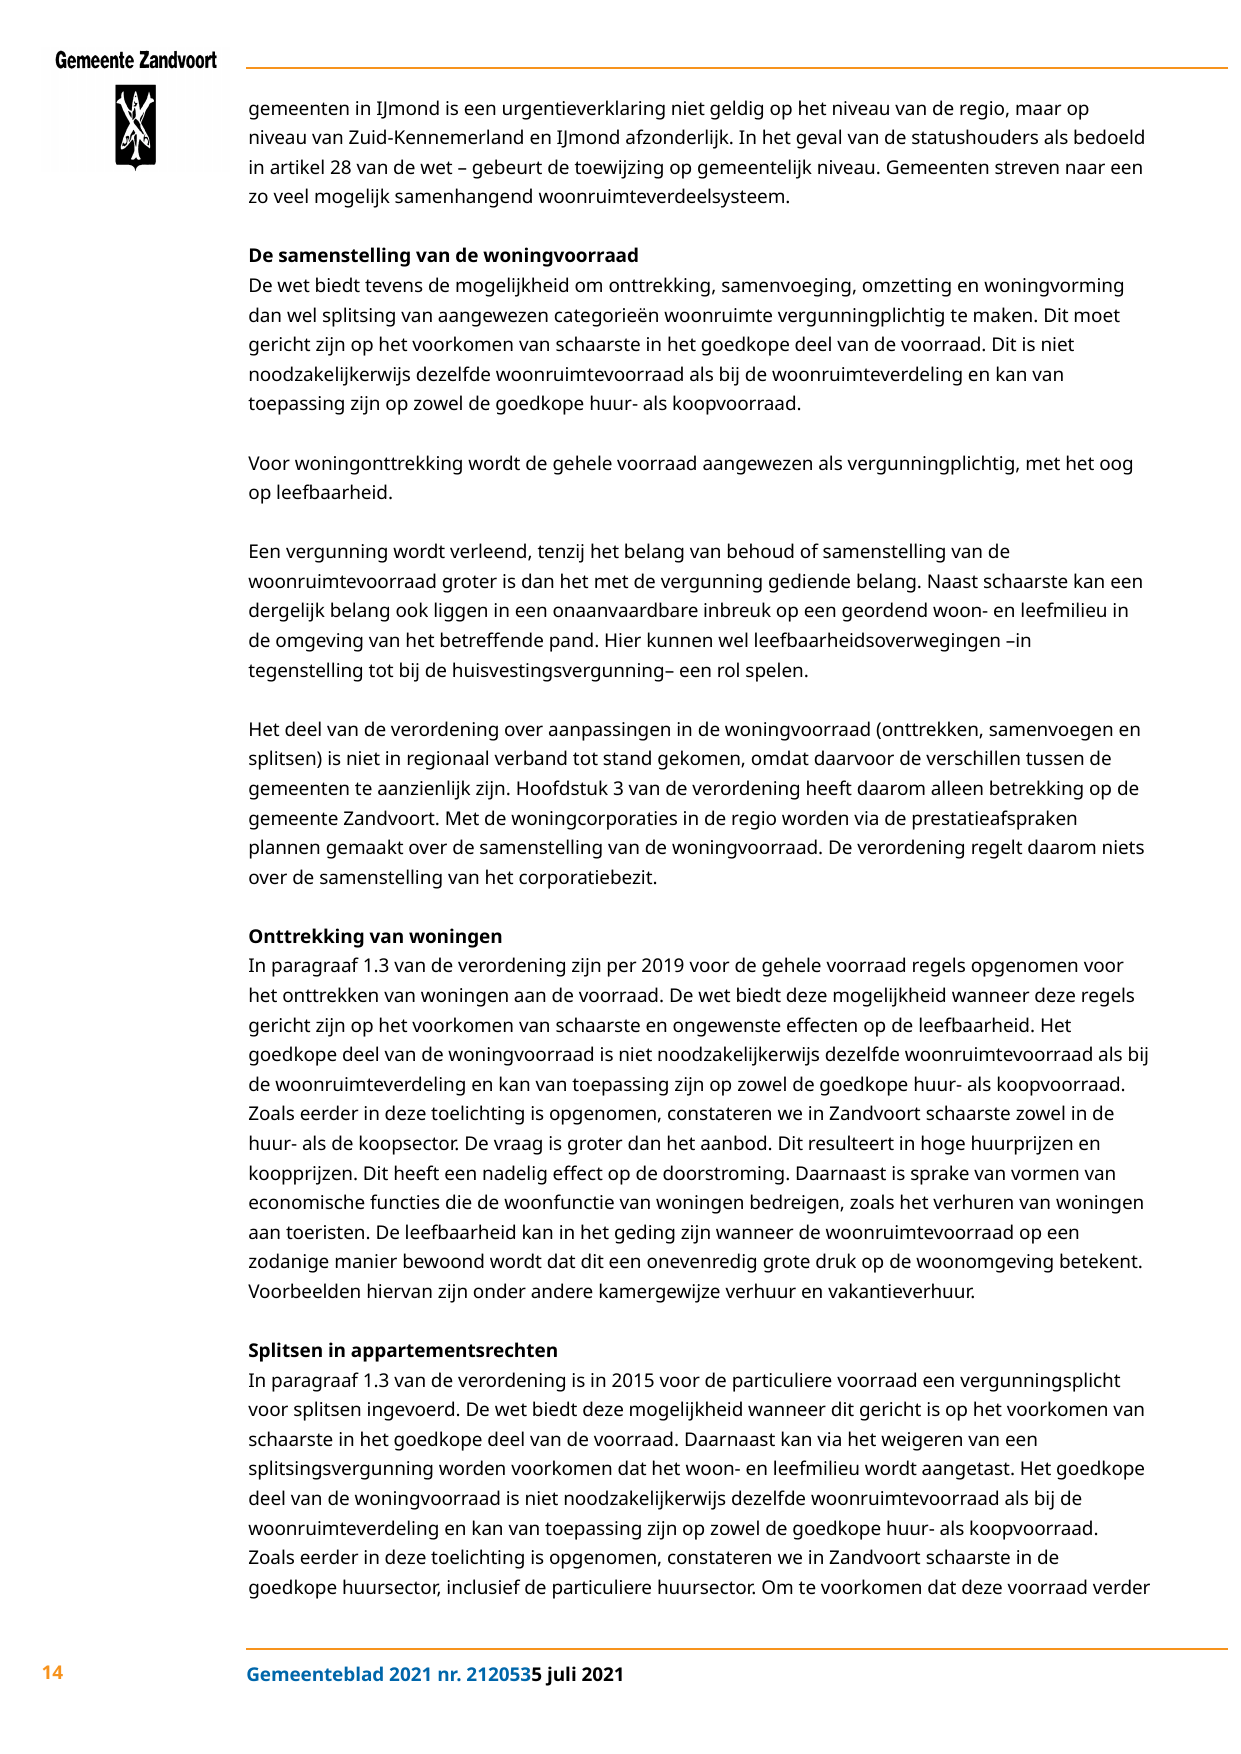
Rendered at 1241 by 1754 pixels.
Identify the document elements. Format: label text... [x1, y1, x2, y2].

text Splitsen in appartementsrechten [248, 1337, 1152, 1363]
text In paragraaf 1.3 van de verordening zijn per 2019 voor de gehele voorraad regels opgenomen voor het onttrekken van woningen aan de voorraad. De wet biedt deze mogelijkheid wanneer deze regels gericht zijn op het voorkomen van schaarste en ongewenste effecten op de leefbaarheid. Het goedkope deel van de woningvoorraad is niet noodzakelijkerwijs dezelfde woonruimtevoorraad als bij de woonruimteverdeling en kan van toepassing zijn op zowel de goedkope huur- als koopvoorraad. Zoals eerder in deze toelichting is opgenomen, constateren we in Zandvoort schaarste zowel in de huur- als de koopsector. De vraag is groter dan het aanbod. Dit resulteert in hoge huurprijzen en koopprijzen. Dit heeft een nadelig effect op de doorstroming. Daarnaast is sprake van vormen van economische functies die de woonfunctie van woningen bedreigen, zoals het verhuren van woningen aan toeristen. De leefbaarheid kan in het geding zijn wanneer de woonruimtevoorraad op een zodanige manier bewoond wordt dat dit een onevenredig grote druk op de woonomgeving betekent. Voorbeelden hiervan zijn onder andere kamergewijze verhuur en vakantieverhuur. [248, 953, 1152, 1304]
text Een vergunning wordt verleend, tenzij het belang van behoud of samenstelling van de woonruimtevoorraad groter is dan het met de vergunning gediende belang. Naast schaarste kan een dergelijk belang ook liggen in een onaanvaardbare inbreuk op een geordend woon- en leefmilieu in de omgeving van het betreffende pand. Hier kunnen wel leefbaarheidsoverwegingen –in tegenstelling tot bij de huisvestingsvergunning– een rol spelen. [248, 538, 1152, 683]
text De wet biedt tevens de mogelijkheid om onttrekking, samenvoeging, omzetting en woningvorming dan wel splitsing van aangewezen categorieën woonruimte vergunningplichtig te maken. Dit moet gericht zijn op het voorkomen van schaarste in het goedkope deel van de voorraad. Dit is niet noodzakelijkerwijs dezelfde woonruimtevoorraad als bij de woonruimteverdeling en kan van toepassing zijn op zowel de goedkope huur- als koopvoorraad. [248, 272, 1152, 416]
text De samenstelling van de woningvoorraad [248, 243, 1152, 268]
text In paragraaf 1.3 van de verordening is in 2015 voor de particuliere voorraad een vergunningsplicht voor splitsen ingevoerd. De wet biedt deze mogelijkheid wanneer dit gericht is op het voorkomen van schaarste in het goedkope deel van de voorraad. Daarnaast kan via het weigeren van een splitsingsvergunning worden voorkomen dat het woon- en leefmilieu wordt aangetast. Het goedkope deel van de woningvoorraad is niet noodzakelijkerwijs dezelfde woonruimtevoorraad als bij de woonruimteverdeling en kan van toepassing zijn op zowel de goedkope huur- als koopvoorraad. [248, 1367, 1152, 1541]
text Het deel van de verordening over aanpassingen in de woningvoorraad (onttrekken, samenvoegen en splitsen) is niet in regionaal verband tot stand gekomen, omdat daarvoor de verschillen tussen de gemeenten te aanzienlijk zijn. Hoofdstuk 3 van de verordening heeft daarom alleen betrekking op de gemeente Zandvoort. Met de woningcorporaties in de regio worden via de prestatieafspraken plannen gemaakt over de samenstelling van de woningvoorraad. De verordening regelt daarom niets over de samenstelling van het corporatiebezit. [248, 716, 1152, 890]
picture [41, 47, 231, 172]
text gemeenten in IJmond is een urgentieverklaring niet geldig op het niveau van de regio, maar op niveau van Zuid-Kennemerland en IJmond afzonderlijk. In het geval van de statushouders als bedoeld in artikel 28 van de wet – gebeurt de toewijzing op gemeentelijk niveau. Gemeenten streven naar een zo veel mogelijk samenhangend woonruimteverdeelsysteem. [248, 95, 1152, 209]
text Onttrekking van woningen [248, 923, 1152, 949]
text Zoals eerder in deze toelichting is opgenomen, constateren we in Zandvoort schaarste in de goedkope huursector, inclusief de particuliere huursector. Om te voorkomen dat deze voorraad verder [248, 1544, 1152, 1600]
text Voor woningonttrekking wordt de gehele voorraad aangewezen als vergunningplichtig, met het oog op leefbaarheid. [248, 450, 1152, 505]
